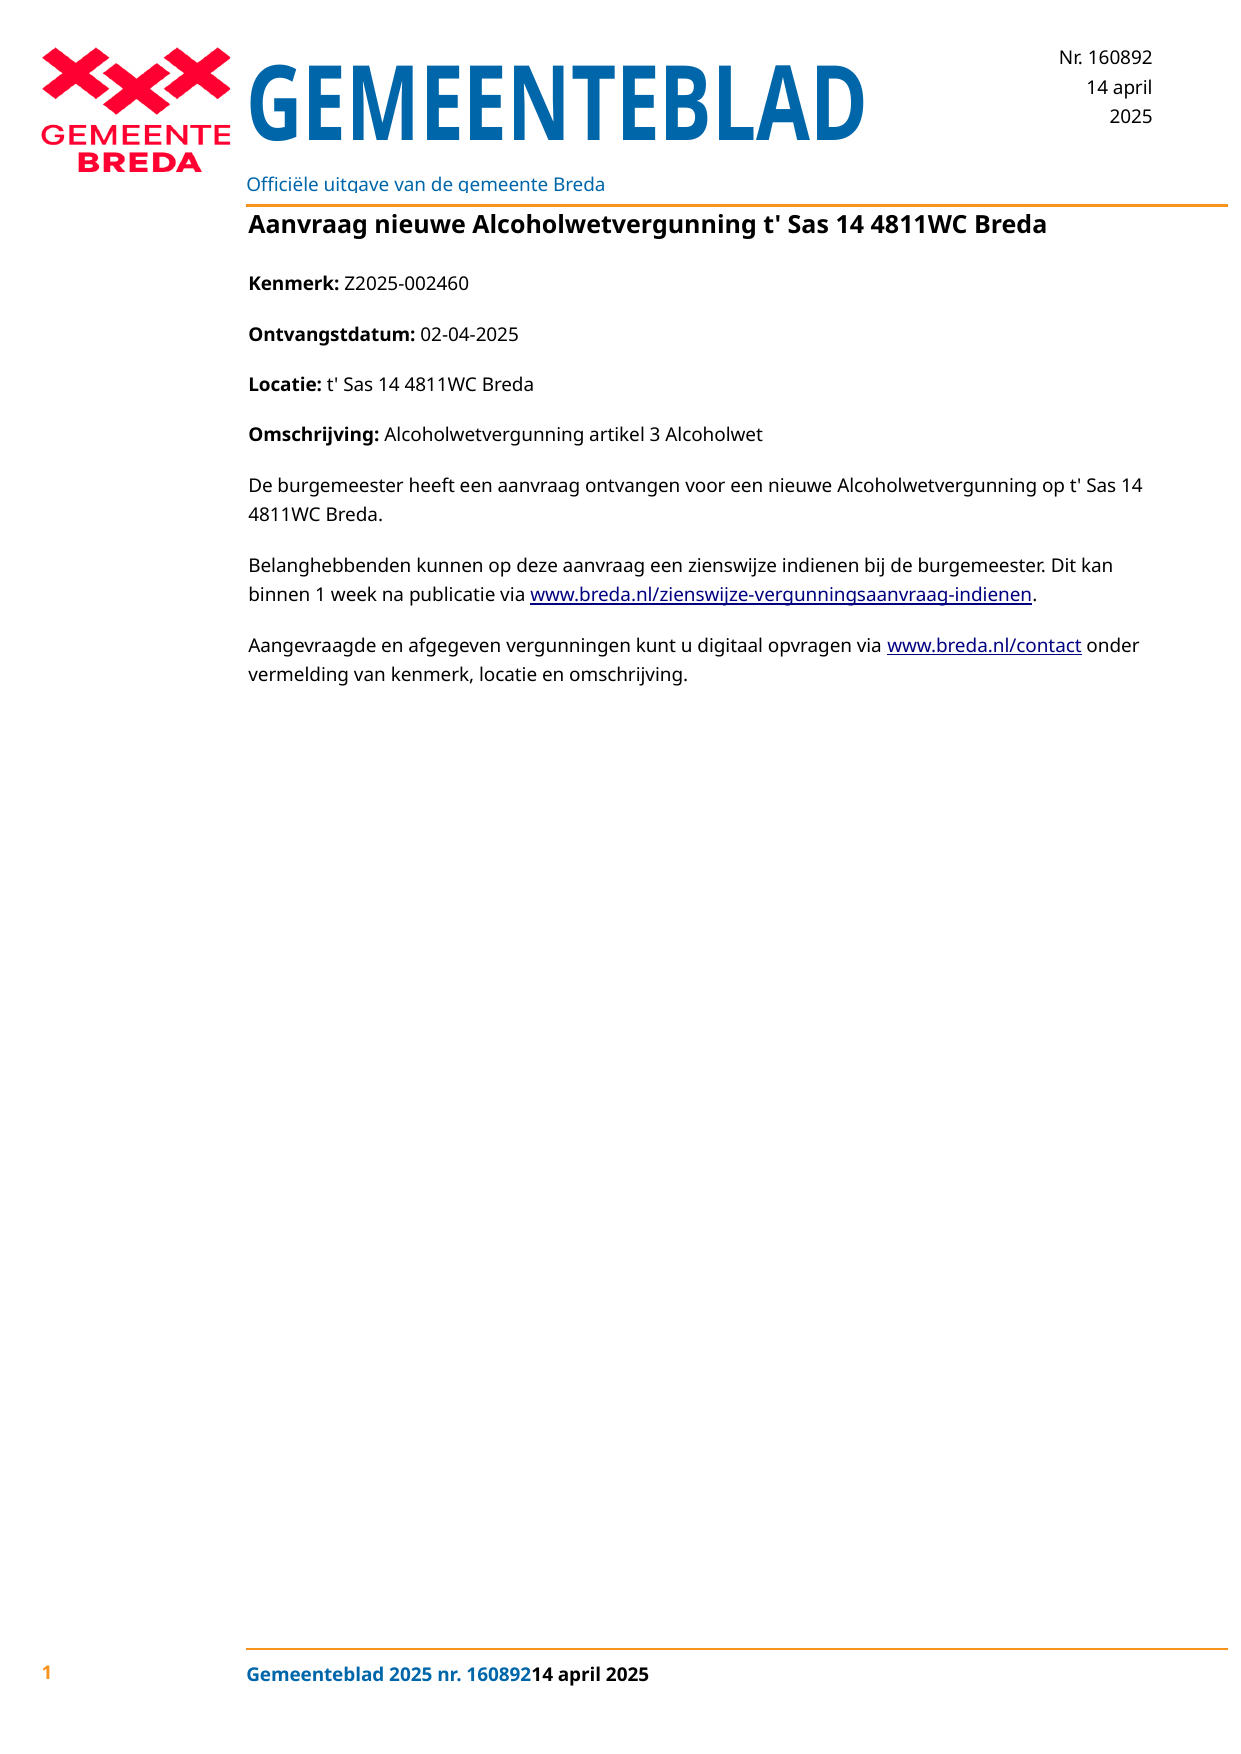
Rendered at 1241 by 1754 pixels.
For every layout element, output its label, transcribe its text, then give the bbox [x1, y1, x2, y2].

text Aanvraag nieuwe Alcoholwetvergunning t' Sas 14 4811WC Breda [248, 207, 1152, 241]
text Aangevraagde en afgegeven vergunningen kunt u digitaal opvragen via www.breda.nl/contact onder vermelding van kenmerk, locatie en omschrijving. [248, 632, 1152, 687]
text Omschrijving: Alcoholwetvergunning artikel 3 Alcoholwet [248, 422, 1152, 447]
picture [41, 47, 231, 172]
text De burgemeester heeft een aanvraag ontvangen voor een nieuwe Alcoholwetvergunning op t' Sas 14 4811WC Breda. [248, 472, 1152, 527]
text Ontvangstdatum: 02-04-2025 [248, 321, 1152, 346]
text Kenmerk: Z2025-002460 [248, 270, 1152, 296]
text Locatie: t' Sas 14 4811WC Breda [248, 371, 1152, 397]
text Belanghebbenden kunnen op deze aanvraag een zienswijze indienen bij de burgemeester. Dit kan binnen 1 week na publicatie via www.breda.nl/zienswijze-vergunningsaanvraag-indienen. [248, 552, 1152, 607]
